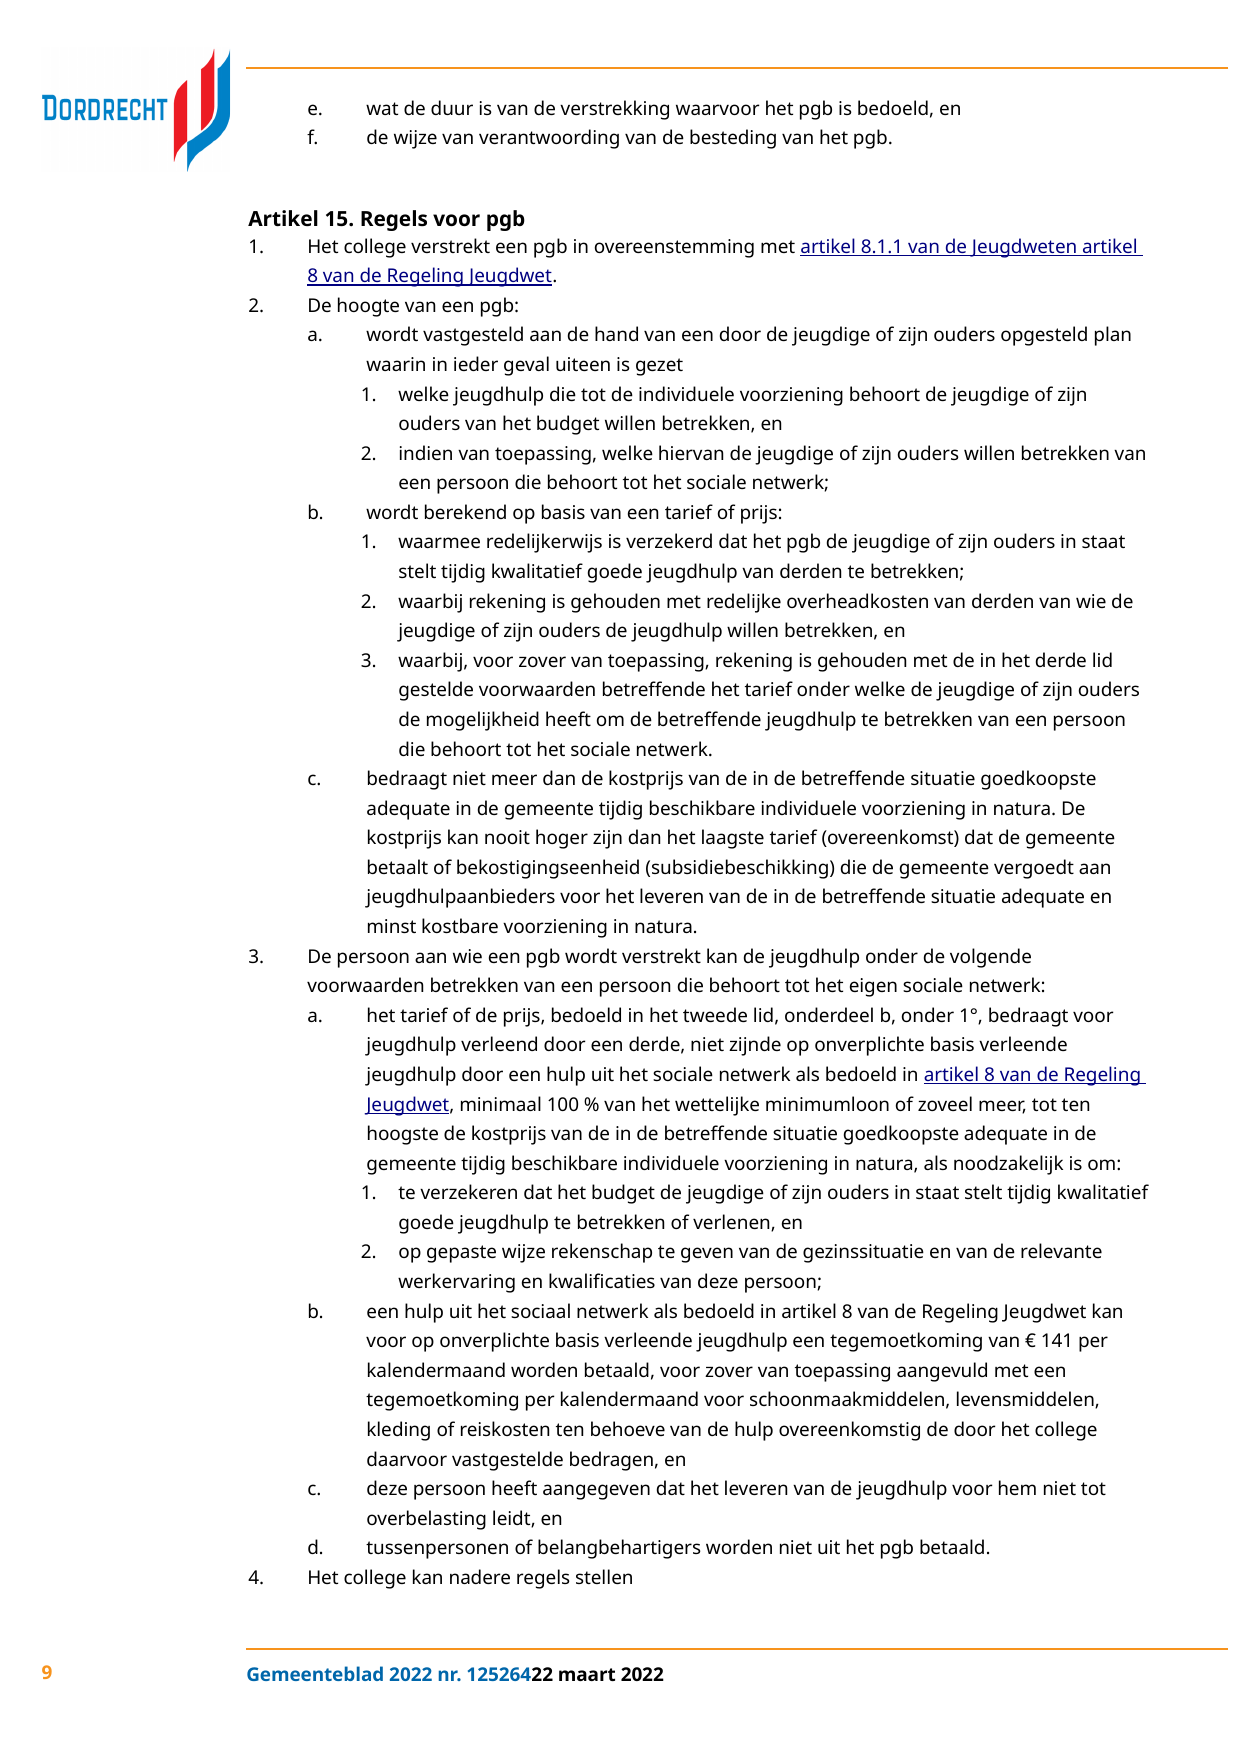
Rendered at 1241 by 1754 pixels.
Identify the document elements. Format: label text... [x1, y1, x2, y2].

list Het college kan nadere regels stellen [248, 1564, 1152, 1590]
list deze persoon heeft aangegeven dat het leveren van de jeugdhulp voor hem niet tot overbelasting leidt, en [307, 1475, 1152, 1531]
list waarbij rekening is gehouden met redelijke overheadkosten van derden van wie de jeugdige of zijn ouders de jeugdhulp willen betrekken, en [361, 588, 1152, 643]
list op gepaste wijze rekenschap te geven van de gezinssituatie en van de relevante werkervaring en kwalificaties van deze persoon; [361, 1239, 1152, 1294]
list De hoogte van een pgb: [248, 292, 1152, 318]
list bedraagt niet meer dan de kostprijs van de in de betreffende situatie goedkoopste adequate in de gemeente tijdig beschikbare individuele voorziening in natura. De kostprijs kan nooit hoger zijn dan het laagste tarief (overeenkomst) dat de gemeente betaalt of bekostigingseenheid (subsidiebeschikking) die de gemeente vergoedt aan jeugdhulpaanbieders voor het leveren van de in de betreffende situatie adequate en minst kostbare voorziening in natura. [307, 765, 1152, 939]
list het tarief of de prijs, bedoeld in het tweede lid, onderdeel b, onder 1°, bedraagt voor jeugdhulp verleend door een derde, niet zijnde op onverplichte basis verleende jeugdhulp door een hulp uit het sociale netwerk als bedoeld in artikel 8 van de Regeling Jeugdwet, minimaal 100 % van het wettelijke minimumloon of zoveel meer, tot ten hoogste de kostprijs van de in de betreffende situatie goedkoopste adequate in de gemeente tijdig beschikbare individuele voorziening in natura, als noodzakelijk is om: [307, 1002, 1152, 1176]
list waarmee redelijkerwijs is verzekerd dat het pgb de jeugdige of zijn ouders in staat stelt tijdig kwalitatief goede jeugdhulp van derden te betrekken; [361, 529, 1152, 584]
list wordt vastgesteld aan de hand van een door de jeugdige of zijn ouders opgesteld plan waarin in ieder geval uiteen is gezet [307, 322, 1152, 377]
list te verzekeren dat het budget de jeugdige of zijn ouders in staat stelt tijdig kwalitatief goede jeugdhulp te betrekken of verlenen, en [361, 1179, 1152, 1235]
list welke jeugdhulp die tot de individuele voorziening behoort de jeugdige of zijn ouders van het budget willen betrekken, en [361, 381, 1152, 436]
list wat de duur is van de verstrekking waarvoor het pgb is bedoeld, en [307, 95, 1152, 121]
list de wijze van verantwoording van de besteding van het pgb. [307, 124, 1152, 150]
list Het college verstrekt een pgb in overeenstemming met artikel 8.1.1 van de Jeugdweten artikel 8 van de Regeling Jeugdwet. [248, 233, 1152, 288]
list een hulp uit het sociaal netwerk als bedoeld in artikel 8 van de Regeling Jeugdwet kan voor op onverplichte basis verleende jeugdhulp een tegemoetkoming van € 141 per kalendermaand worden betaald, voor zover van toepassing aangevuld met een tegemoetkoming per kalendermaand voor schoonmaakmiddelen, levensmiddelen, kleding of reiskosten ten behoeve van de hulp overeenkomstig de door het college daarvoor vastgestelde bedragen, en [307, 1298, 1152, 1471]
list indien van toepassing, welke hiervan de jeugdige of zijn ouders willen betrekken van een persoon die behoort tot het sociale netwerk; [361, 440, 1152, 495]
list waarbij, voor zover van toepassing, rekening is gehouden met de in het derde lid gestelde voorwaarden betreffende het tarief onder welke de jeugdige of zijn ouders de mogelijkheid heeft om de betreffende jeugdhulp te betrekken van een persoon die behoort tot het sociale netwerk. [361, 647, 1152, 761]
text Artikel 15. Regels voor pgb [248, 204, 1152, 233]
list tussenpersonen of belangbehartigers worden niet uit het pgb betaald. [307, 1534, 1152, 1560]
picture [41, 47, 231, 172]
list De persoon aan wie een pgb wordt verstrekt kan de jeugdhulp onder de volgende voorwaarden betrekken van een persoon die behoort tot het eigen sociale netwerk: [248, 943, 1152, 998]
list wordt berekend op basis van een tarief of prijs: [307, 499, 1152, 525]
